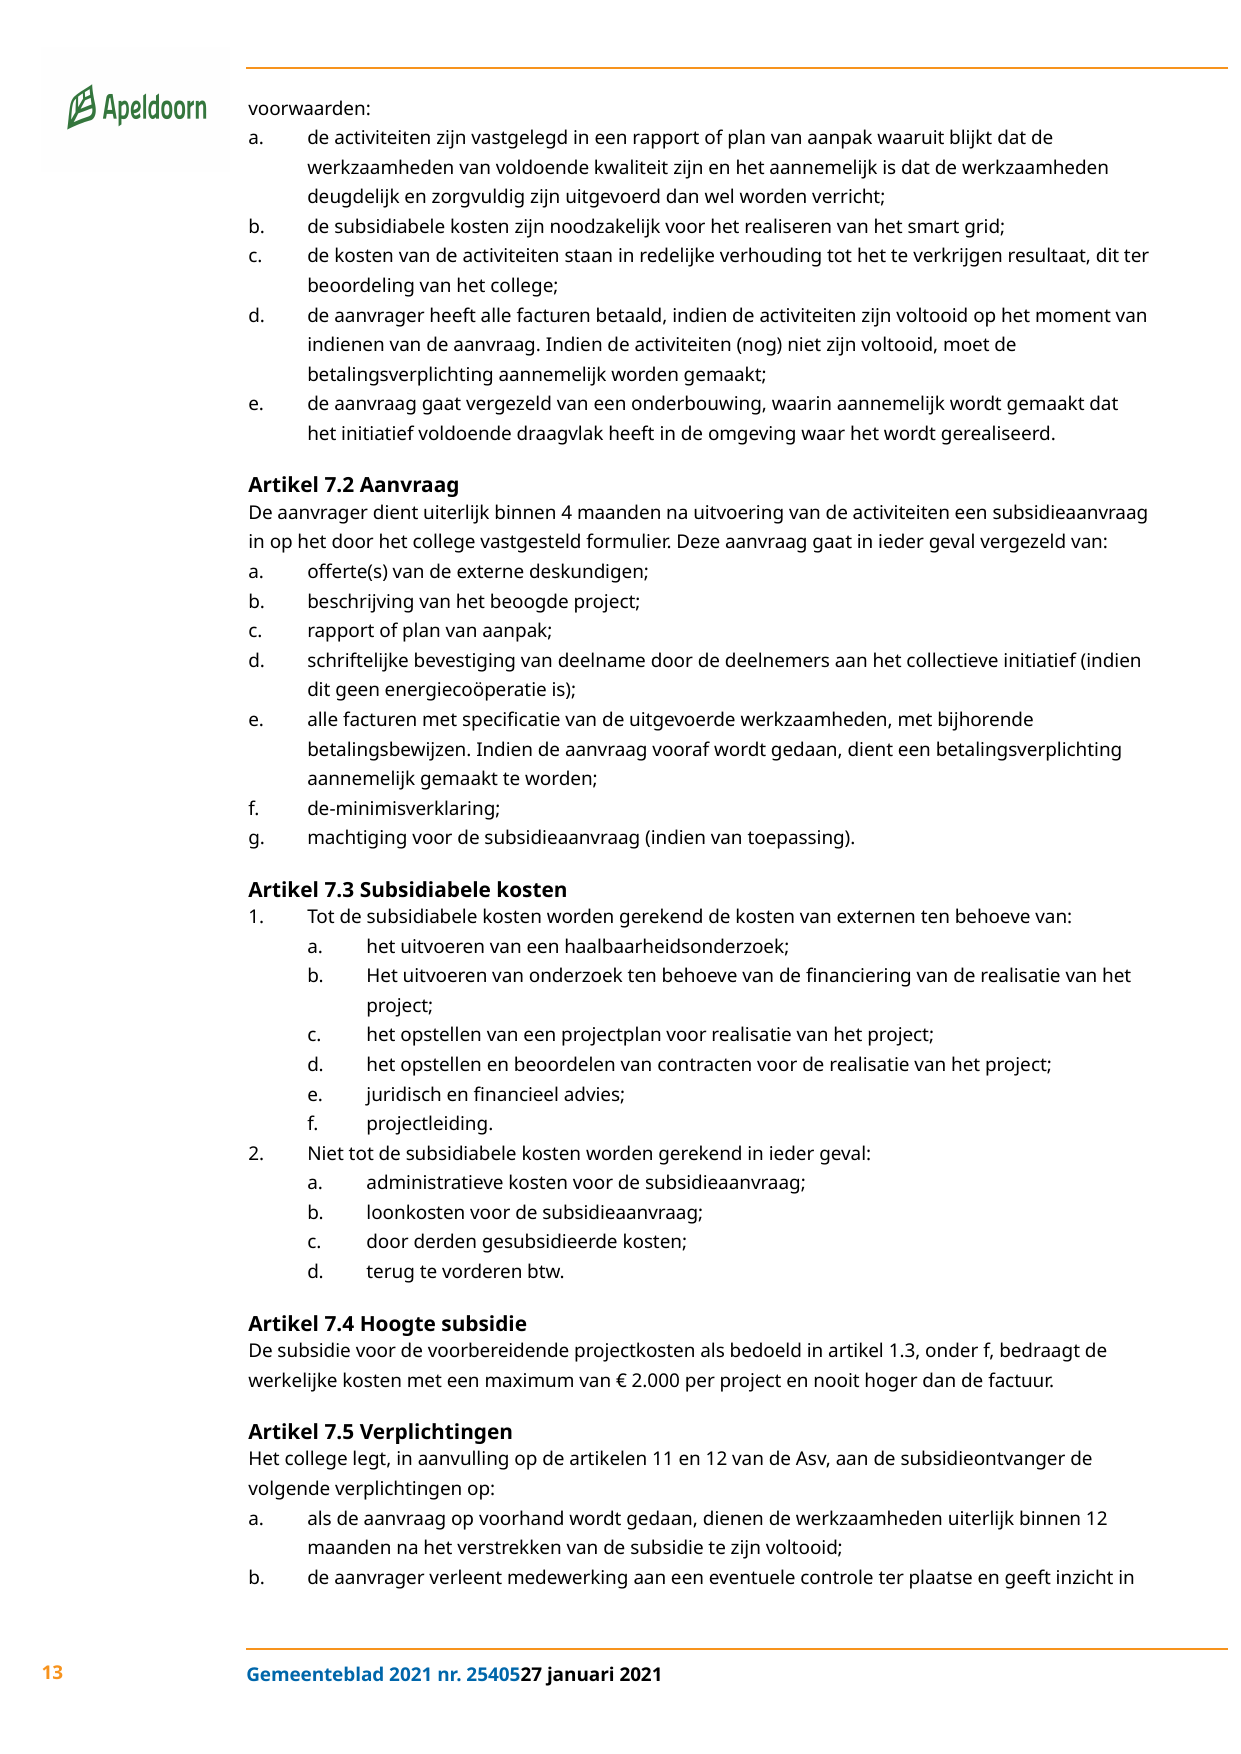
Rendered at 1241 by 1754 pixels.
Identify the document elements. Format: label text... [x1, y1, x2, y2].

list administratieve kosten voor de subsidieaanvraag; [307, 1169, 1152, 1195]
list de aanvraag gaat vergezeld van een onderbouwing, waarin aannemelijk wordt gemaakt dat het initiatief voldoende draagvlak heeft in de omgeving waar het wordt gerealiseerd. [248, 391, 1152, 446]
list alle facturen met specificatie van de uitgevoerde werkzaamheden, met bijhorende betalingsbewijzen. Indien de aanvraag vooraf wordt gedaan, dient een betalingsverplichting aannemelijk gemaakt te worden; [248, 706, 1152, 791]
list de aanvrager heeft alle facturen betaald, indien de activiteiten zijn voltooid op het moment van indienen van de aanvraag. Indien de activiteiten (nog) niet zijn voltooid, moet de betalingsverplichting aannemelijk worden gemaakt; [248, 302, 1152, 387]
list het opstellen en beoordelen van contracten voor de realisatie van het project; [307, 1051, 1152, 1077]
text De aanvrager dient uiterlijk binnen 4 maanden na uitvoering van de activiteiten een subsidieaanvraag in op het door het college vastgesteld formulier. Deze aanvraag gaat in ieder geval vergezeld van: [248, 499, 1152, 554]
text Artikel 7.3 Subsidiabele kosten [248, 875, 1152, 903]
text Het college legt, in aanvulling op de artikelen 11 en 12 van de Asv, aan de subsidieontvanger de volgende verplichtingen op: [248, 1446, 1152, 1501]
list Tot de subsidiabele kosten worden gerekend de kosten van externen ten behoeve van: [248, 903, 1152, 929]
text Artikel 7.4 Hoogte subsidie [248, 1309, 1152, 1337]
list projectleiding. [307, 1110, 1152, 1136]
list Het uitvoeren van onderzoek ten behoeve van de financiering van de realisatie van het project; [307, 962, 1152, 1018]
list als de aanvraag op voorhand wordt gedaan, dienen de werkzaamheden uiterlijk binnen 12 maanden na het verstrekken van de subsidie te zijn voltooid; [248, 1505, 1152, 1560]
list offerte(s) van de externe deskundigen; [248, 558, 1152, 584]
list de subsidiabele kosten zijn noodzakelijk voor het realiseren van het smart grid; [248, 213, 1152, 239]
list het uitvoeren van een haalbaarheidsonderzoek; [307, 933, 1152, 959]
list beschrijving van het beoogde project; [248, 588, 1152, 613]
list door derden gesubsidieerde kosten; [307, 1229, 1152, 1254]
text Artikel 7.5 Verplichtingen [248, 1417, 1152, 1446]
list juridisch en financieel advies; [307, 1081, 1152, 1107]
list het opstellen van een projectplan voor realisatie van het project; [307, 1022, 1152, 1047]
list schriftelijke bevestiging van deelname door de deelnemers aan het collectieve initiatief (indien dit geen energiecoöperatie is); [248, 647, 1152, 702]
picture [41, 47, 231, 172]
list loonkosten voor de subsidieaanvraag; [307, 1199, 1152, 1225]
list rapport of plan van aanpak; [248, 617, 1152, 643]
list de aanvrager verleent medewerking aan een eventuele controle ter plaatse en geeft inzicht in [248, 1564, 1152, 1590]
text De subsidie voor de voorbereidende projectkosten als bedoeld in artikel 1.3, onder f, bedraagt de werkelijke kosten met een maximum van € 2.000 per project en nooit hoger dan de factuur. [248, 1337, 1152, 1392]
list de kosten van de activiteiten staan in redelijke verhouding tot het te verkrijgen resultaat, dit ter beoordeling van het college; [248, 243, 1152, 298]
text Artikel 7.2 Aanvraag [248, 471, 1152, 499]
list machtiging voor de subsidieaanvraag (indien van toepassing). [248, 824, 1152, 850]
text voorwaarden: [248, 95, 1152, 121]
list de-minimisverklaring; [248, 795, 1152, 821]
list terug te vorderen btw. [307, 1258, 1152, 1284]
list de activiteiten zijn vastgelegd in een rapport of plan van aanpak waaruit blijkt dat de werkzaamheden van voldoende kwaliteit zijn en het aannemelijk is dat de werkzaamheden deugdelijk en zorgvuldig zijn uitgevoerd dan wel worden verricht; [248, 124, 1152, 209]
list Niet tot de subsidiabele kosten worden gerekend in ieder geval: [248, 1140, 1152, 1166]
